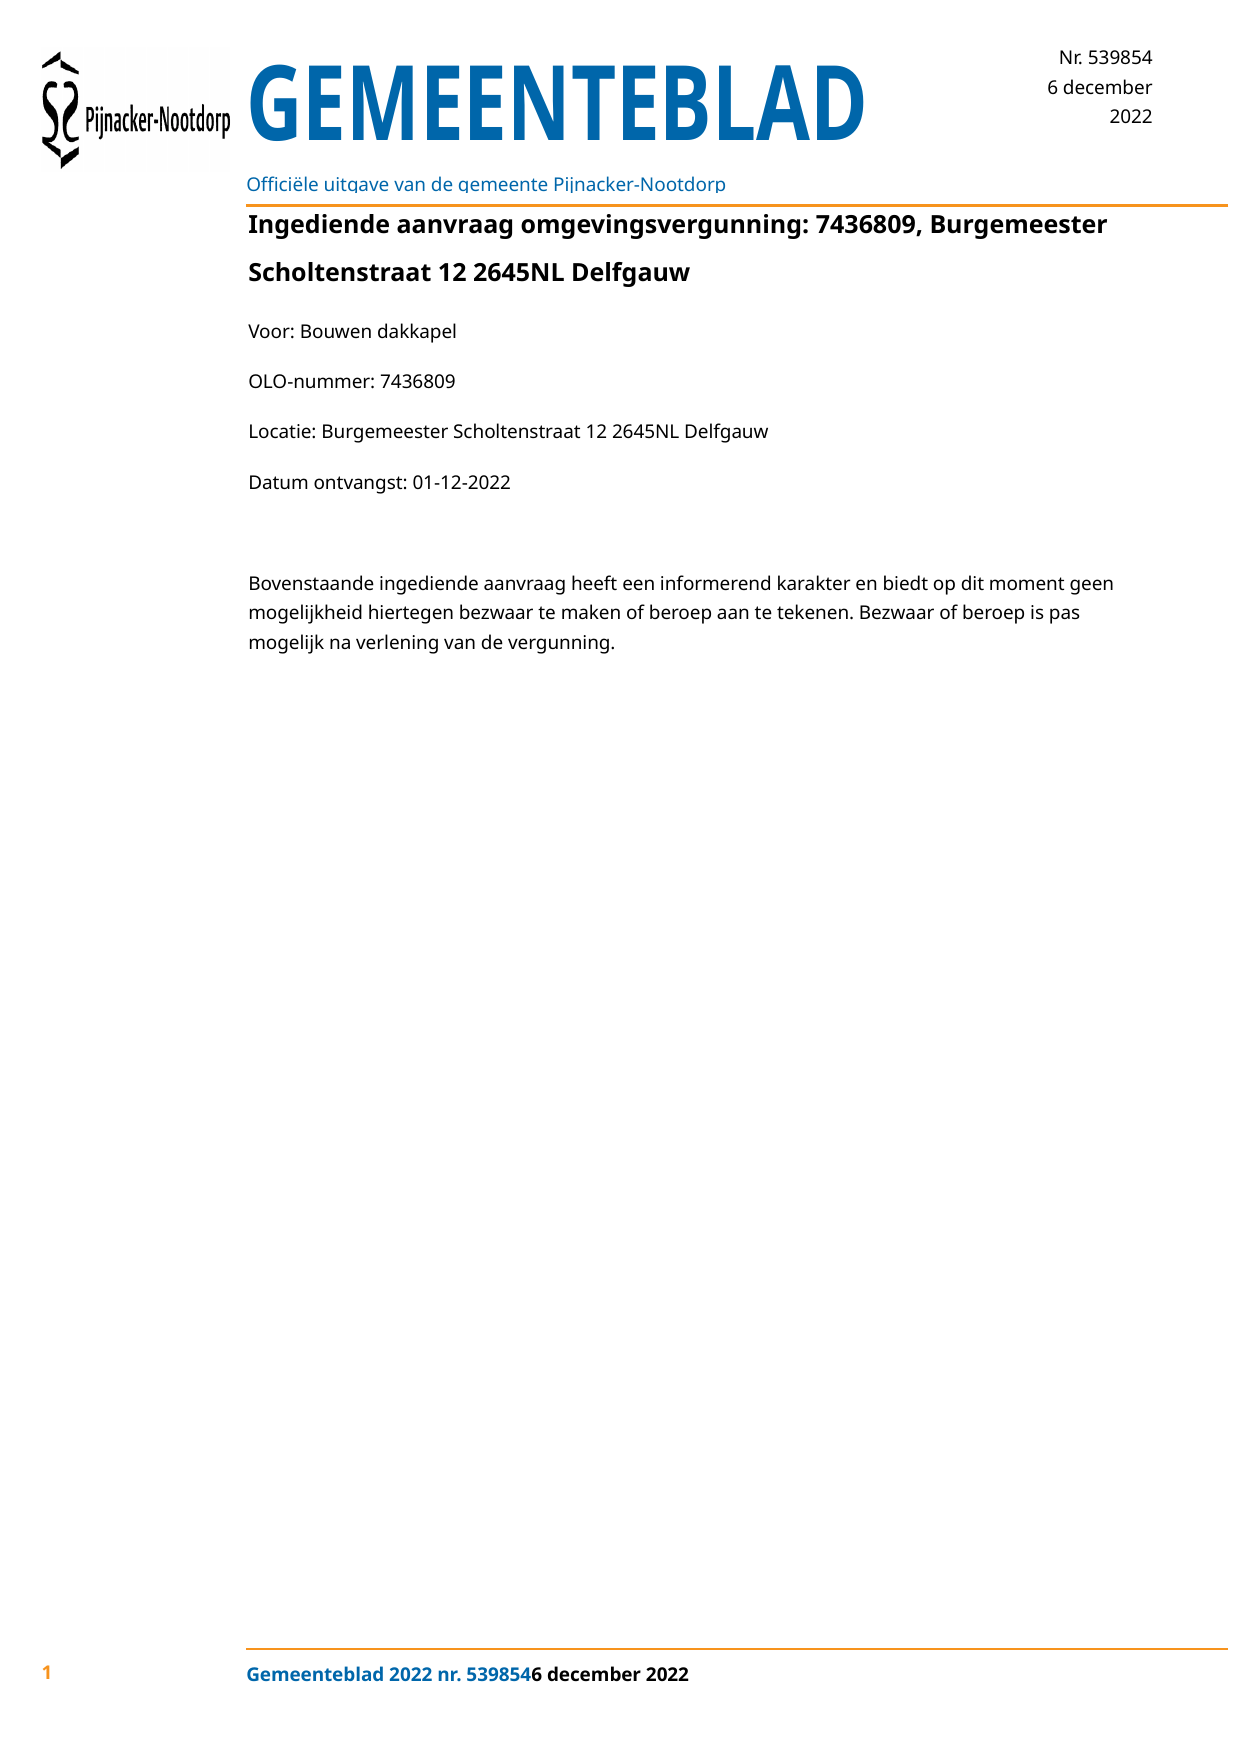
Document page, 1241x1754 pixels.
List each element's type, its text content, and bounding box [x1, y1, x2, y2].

text Ingediende aanvraag omgevingsvergunning: 7436809, Burgemeester Scholtenstraat 12 2645NL Delfgauw [248, 207, 1152, 288]
text Voor: Bouwen dakkapel [248, 318, 1152, 344]
picture [41, 47, 231, 172]
text Datum ontvangst: 01-12-2022 [248, 469, 1152, 495]
text Bovenstaande ingediende aanvraag heeft een informerend karakter en biedt op dit moment geen mogelijkheid hiertegen bezwaar te maken of beroep aan te tekenen. Bezwaar of beroep is pas mogelijk na verlening van de vergunning. [248, 570, 1152, 655]
text Locatie: Burgemeester Scholtenstraat 12 2645NL Delfgauw [248, 419, 1152, 444]
text OLO-nummer: 7436809 [248, 368, 1152, 394]
